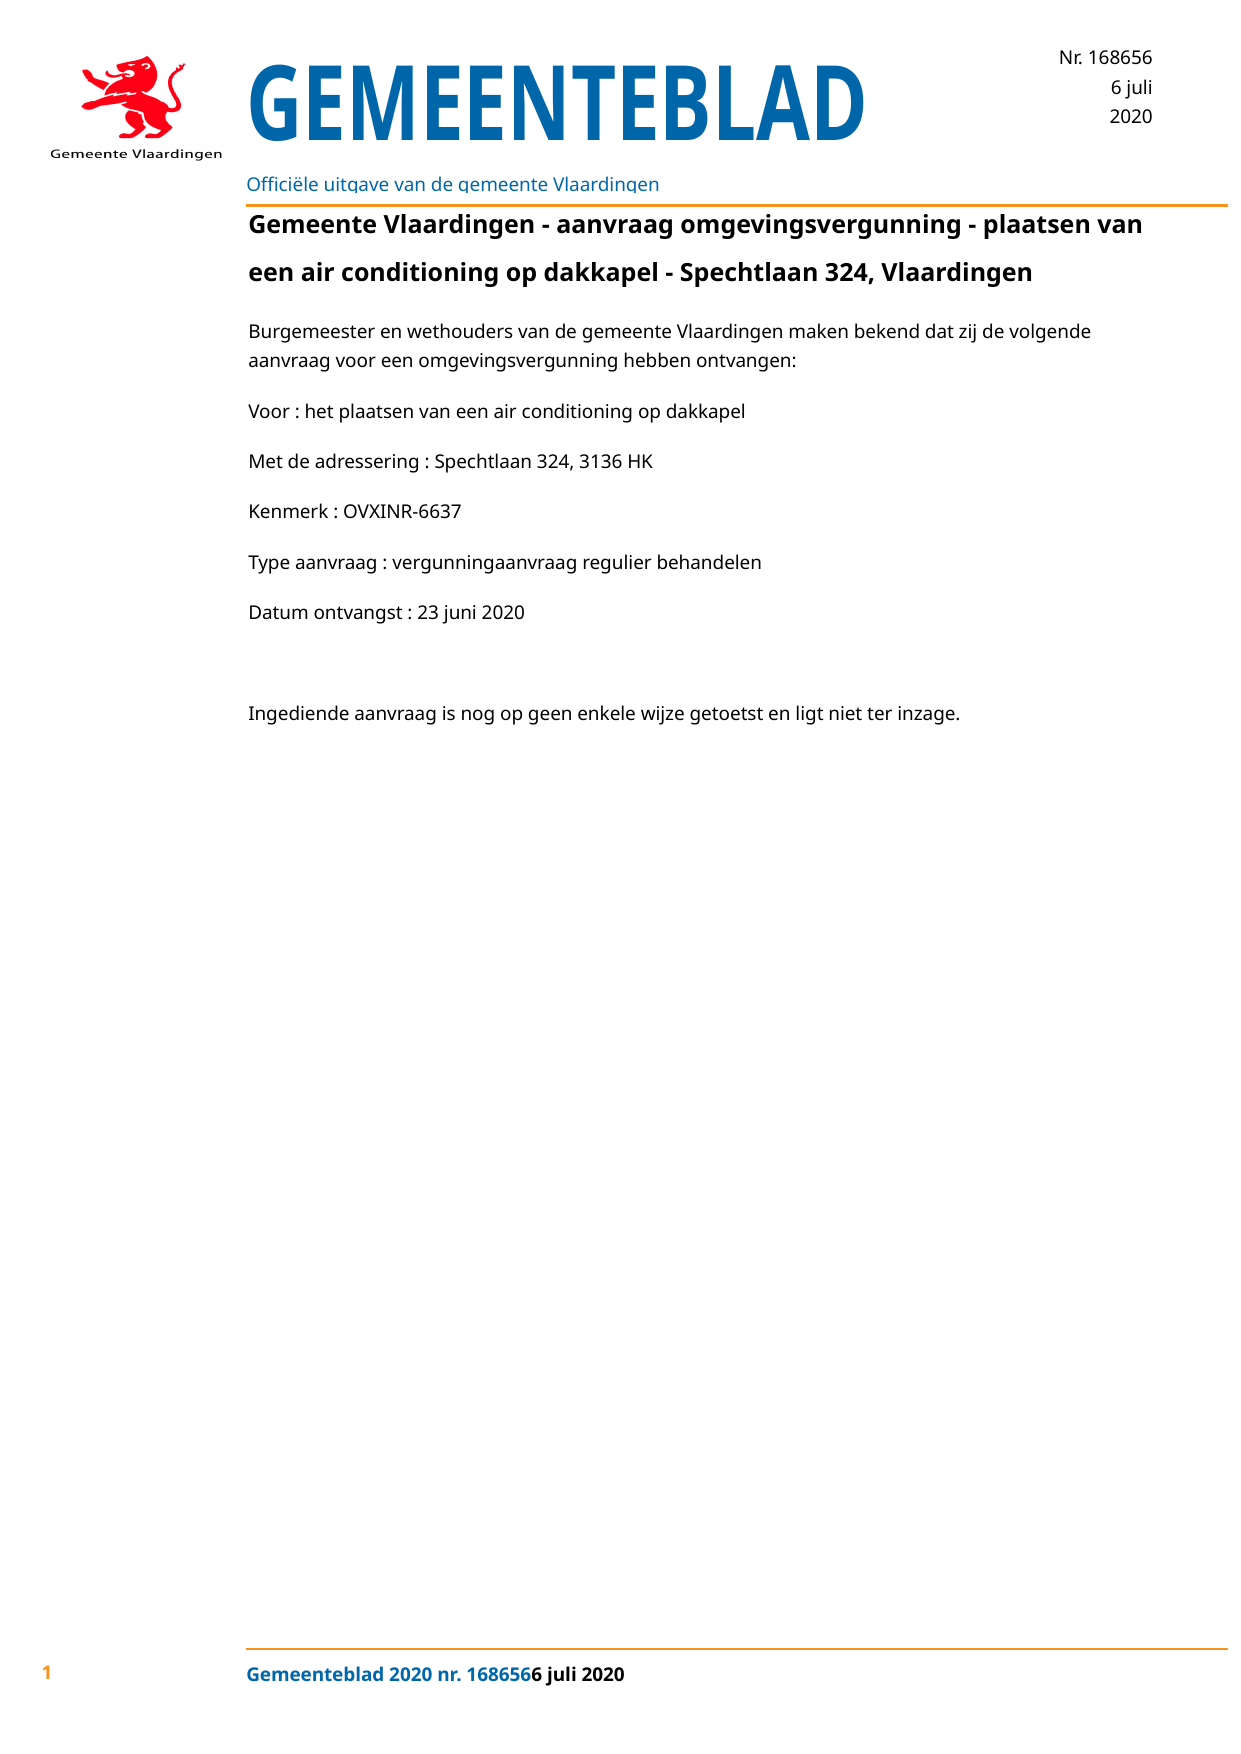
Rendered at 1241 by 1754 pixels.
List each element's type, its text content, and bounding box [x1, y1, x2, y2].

text Datum ontvangst : 23 juni 2020 [248, 599, 1152, 625]
text Kenmerk : OVXINR-6637 [248, 499, 1152, 524]
text Ingediende aanvraag is nog op geen enkele wijze getoetst en ligt niet ter inzage. [248, 700, 1152, 726]
text Met de adressering : Spechtlaan 324, 3136 HK [248, 448, 1152, 474]
picture [41, 47, 231, 172]
text Type aanvraag : vergunningaanvraag regulier behandelen [248, 549, 1152, 575]
text Voor : het plaatsen van een air conditioning op dakkapel [248, 398, 1152, 424]
text Gemeente Vlaardingen - aanvraag omgevingsvergunning - plaatsen van een air conditioning op dakkapel - Spechtlaan 324, Vlaardingen [248, 207, 1152, 288]
text Burgemeester en wethouders van de gemeente Vlaardingen maken bekend dat zij de volgende aanvraag voor een omgevingsvergunning hebben ontvangen: [248, 318, 1152, 373]
